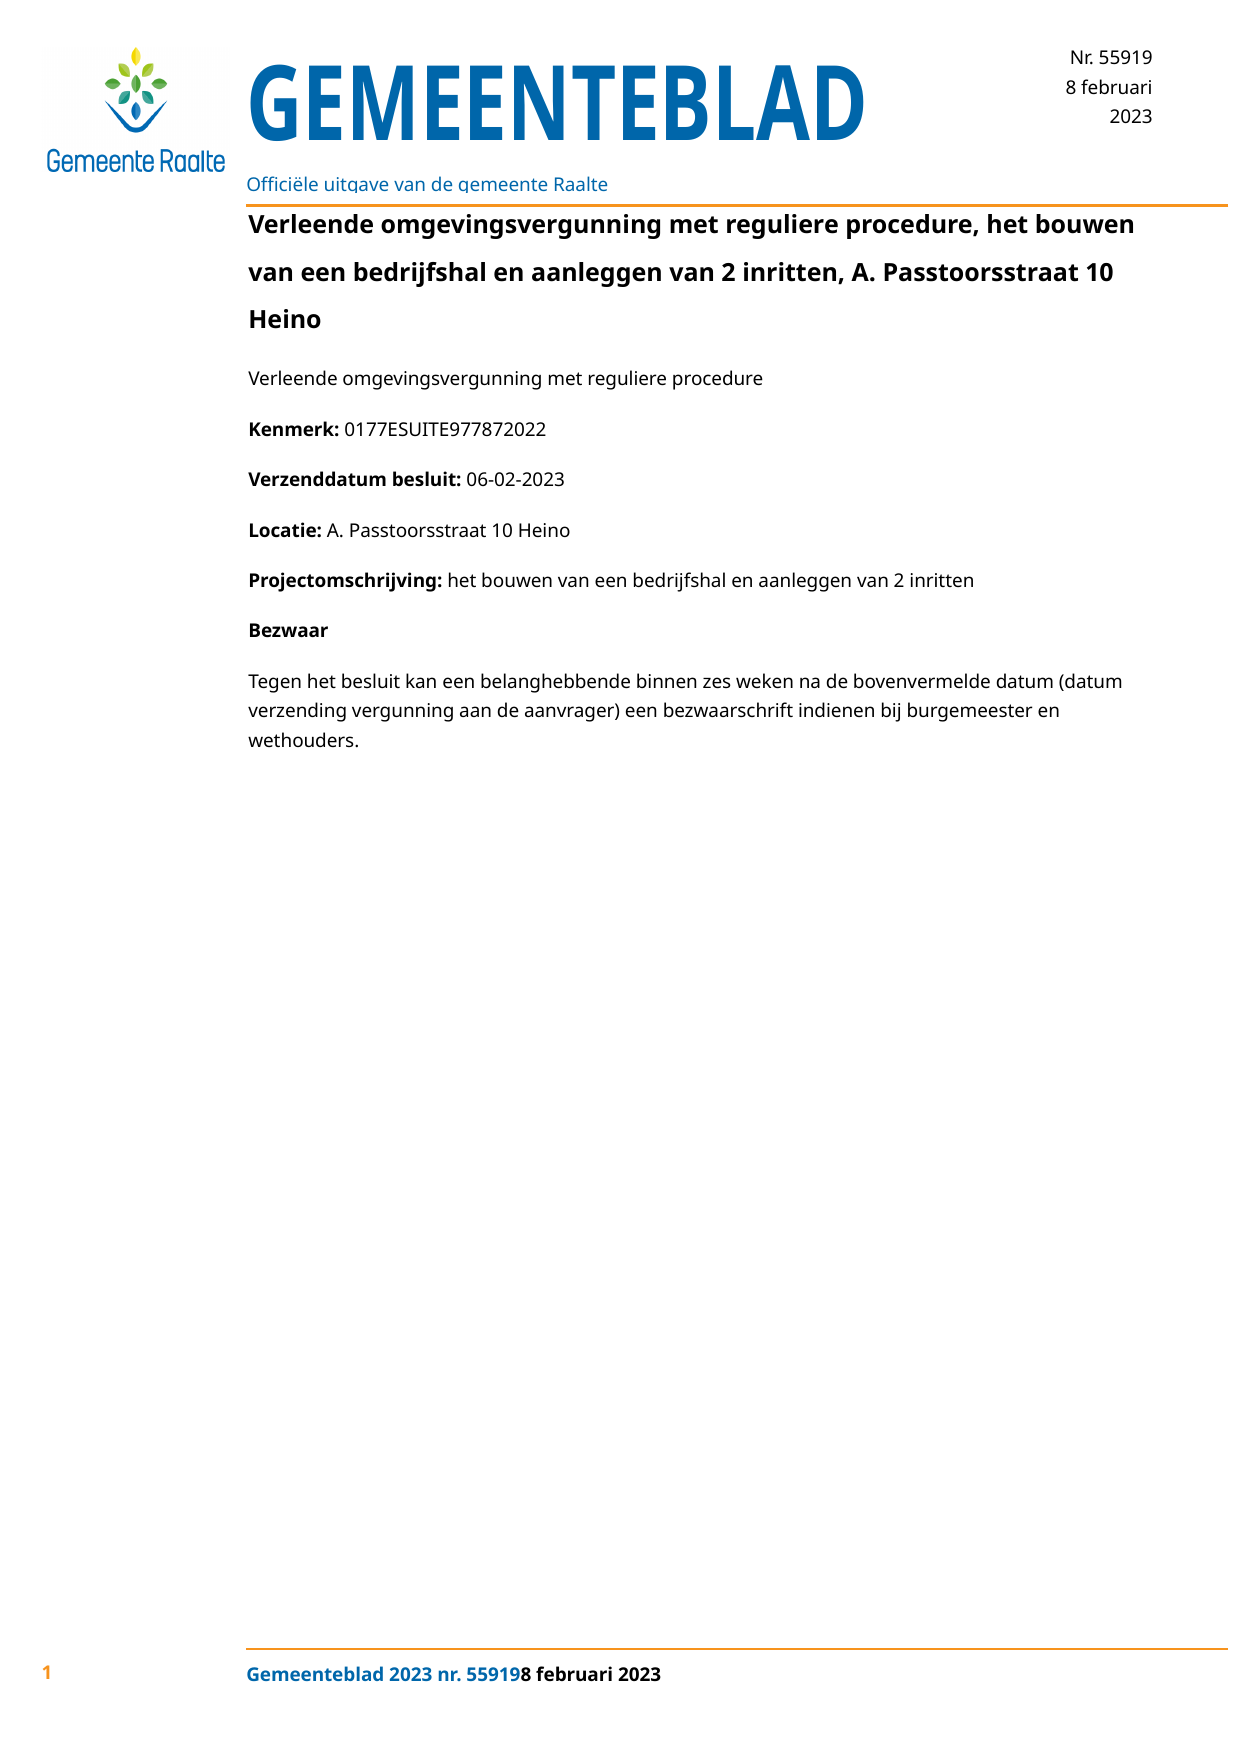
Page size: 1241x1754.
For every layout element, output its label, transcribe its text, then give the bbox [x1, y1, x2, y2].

text Bezwaar [248, 618, 1152, 643]
text Verleende omgevingsvergunning met reguliere procedure, het bouwen van een bedrijfshal en aanleggen van 2 inritten, A. Passtoorsstraat 10 Heino [248, 207, 1152, 336]
picture [41, 47, 231, 172]
text Verleende omgevingsvergunning met reguliere procedure [248, 366, 1152, 391]
text Tegen het besluit kan een belanghebbende binnen zes weken na de bovenvermelde datum (datum verzending vergunning aan de aanvrager) een bezwaarschrift indienen bij burgemeester en wethouders. [248, 668, 1152, 753]
text Kenmerk: 0177ESUITE977872022 [248, 416, 1152, 442]
text Projectomschrijving: het bouwen van een bedrijfshal en aanleggen van 2 inritten [248, 567, 1152, 593]
text Verzenddatum besluit: 06-02-2023 [248, 466, 1152, 492]
text Locatie: A. Passtoorsstraat 10 Heino [248, 517, 1152, 542]
